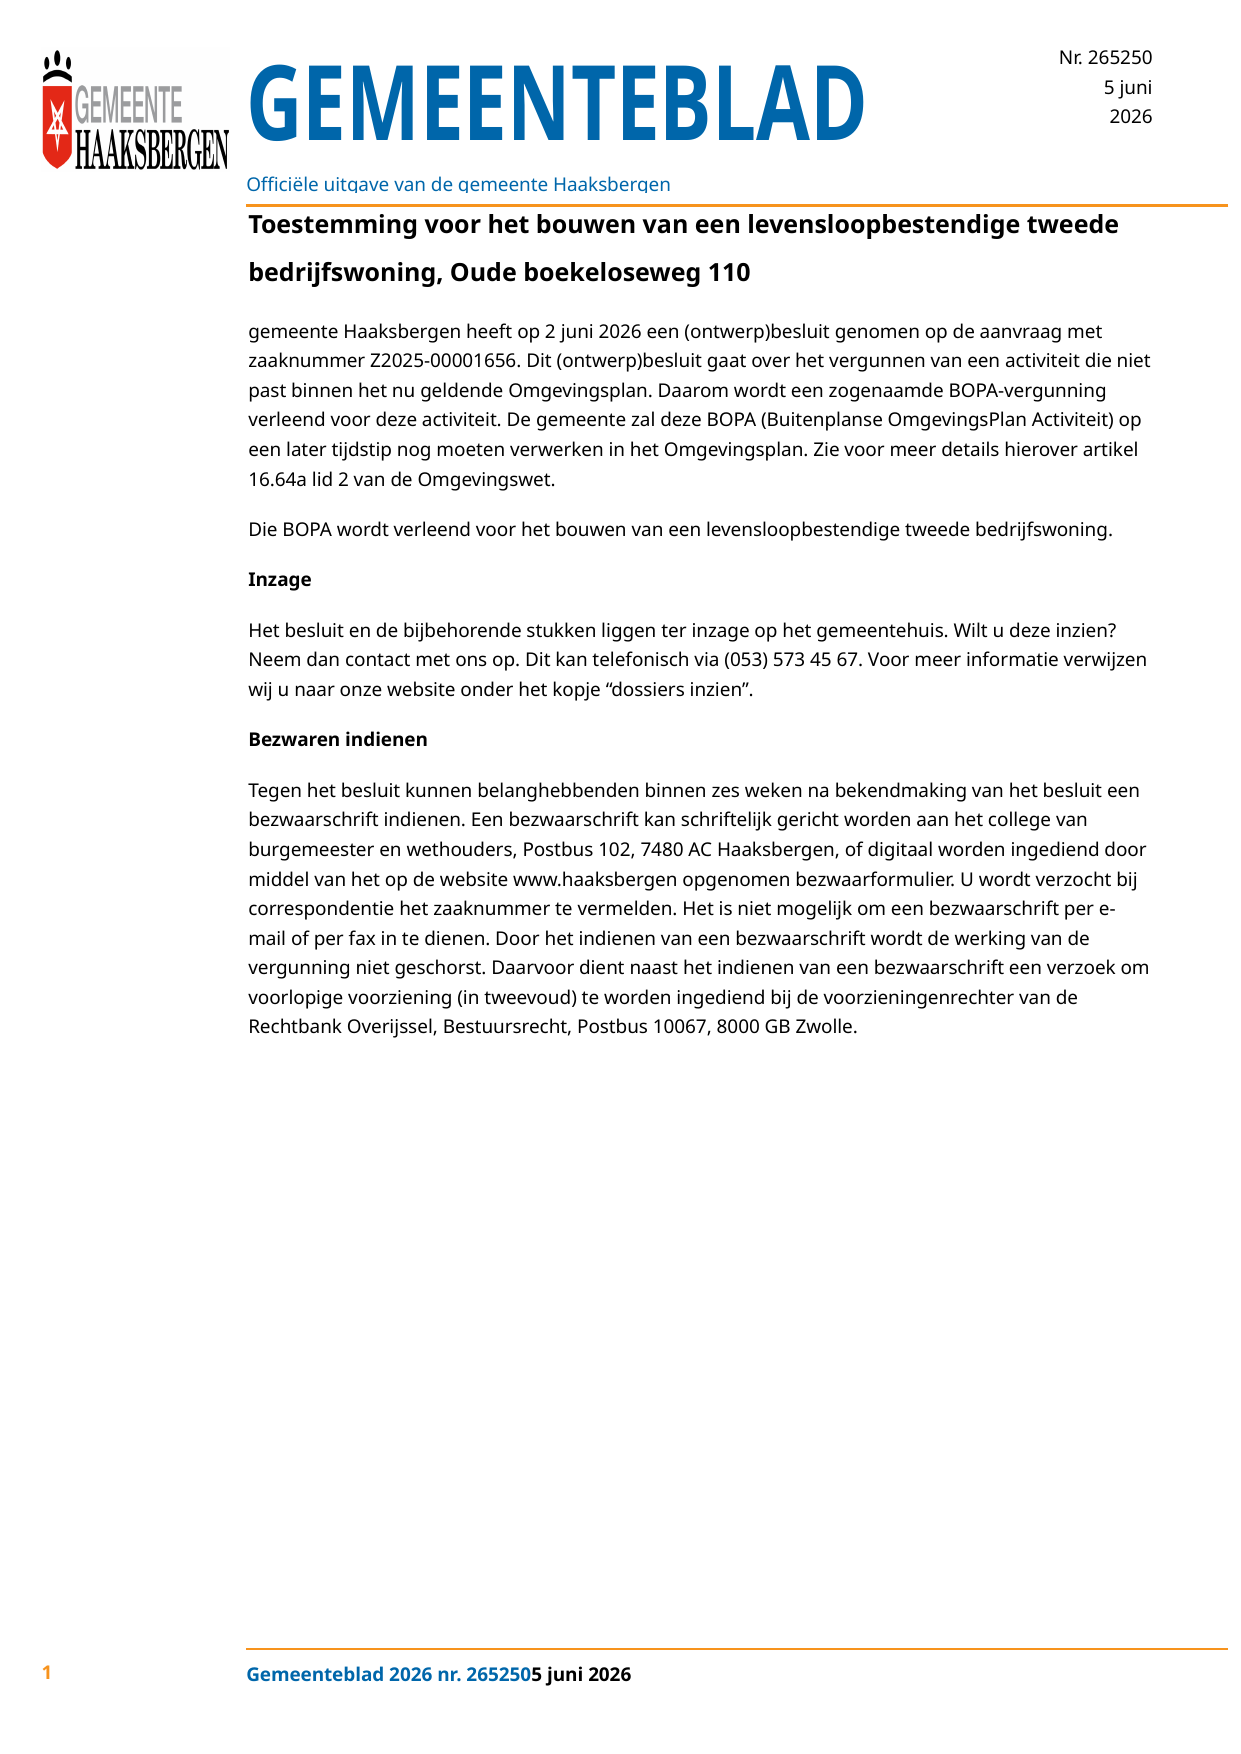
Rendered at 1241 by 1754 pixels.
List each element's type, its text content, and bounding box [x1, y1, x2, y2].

text Bezwaren indienen [248, 727, 1152, 752]
text Tegen het besluit kunnen belanghebbenden binnen zes weken na bekendmaking van het besluit een bezwaarschrift indienen. Een bezwaarschrift kan schriftelijk gericht worden aan het college van burgemeester en wethouders, Postbus 102, 7480 AC Haaksbergen, of digitaal worden ingediend door middel van het op de website www.haaksbergen opgenomen bezwaarformulier. U wordt verzocht bij correspondentie het zaaknummer te vermelden. Het is niet mogelijk om een bezwaarschrift per e-mail of per fax in te dienen. Door het indienen van een bezwaarschrift wordt de werking van de vergunning niet geschorst. Daarvoor dient naast het indienen van een bezwaarschrift een verzoek om voorlopige voorziening (in tweevoud) te worden ingediend bij de voorzieningenrechter van de Rechtbank Overijssel, Bestuursrecht, Postbus 10067, 8000 GB Zwolle. [248, 777, 1152, 1039]
picture [41, 47, 231, 172]
text Inzage [248, 567, 1152, 592]
text Het besluit en de bijbehorende stukken liggen ter inzage op het gemeentehuis. Wilt u deze inzien? Neem dan contact met ons op. Dit kan telefonisch via (053) 573 45 67. Voor meer informatie verwijzen wij u naar onze website onder het kopje “dossiers inzien”. [248, 617, 1152, 702]
text Die BOPA wordt verleend voor het bouwen van een levensloopbestendige tweede bedrijfswoning. [248, 516, 1152, 542]
text Toestemming voor het bouwen van een levensloopbestendige tweede bedrijfswoning, Oude boekeloseweg 110 [248, 207, 1152, 288]
text gemeente Haaksbergen heeft op 2 juni 2026 een (ontwerp)besluit genomen op de aanvraag met zaaknummer Z2025-00001656. Dit (ontwerp)besluit gaat over het vergunnen van een activiteit die niet past binnen het nu geldende Omgevingsplan. Daarom wordt een zogenaamde BOPA-vergunning verleend voor deze activiteit. De gemeente zal deze BOPA (Buitenplanse OmgevingsPlan Activiteit) op een later tijdstip nog moeten verwerken in het Omgevingsplan. Zie voor meer details hierover artikel 16.64a lid 2 van de Omgevingswet. [248, 318, 1152, 492]
